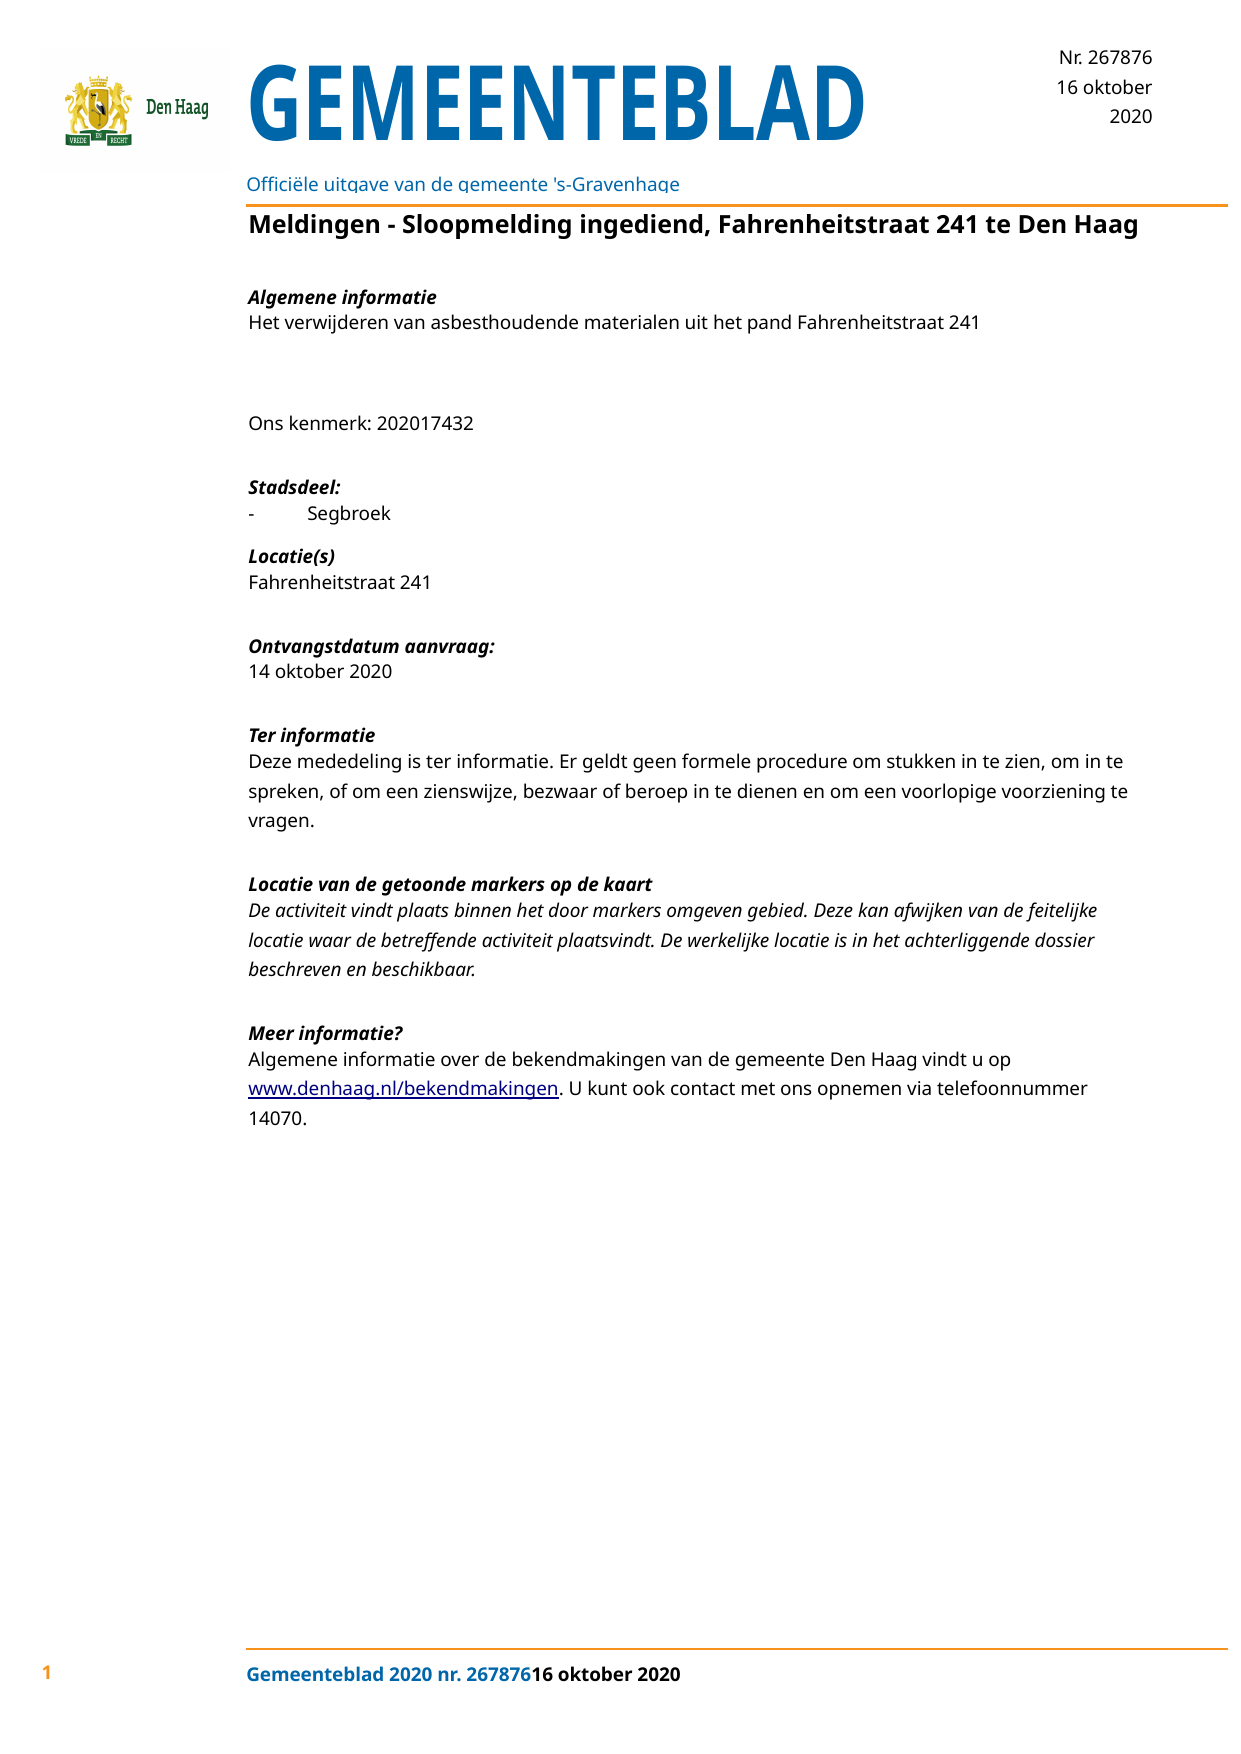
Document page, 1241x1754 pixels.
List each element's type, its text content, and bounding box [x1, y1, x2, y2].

text Ter informatie [248, 723, 1152, 748]
text Het verwijderen van asbesthoudende materialen uit het pand Fahrenheitstraat 241 [248, 309, 1152, 335]
text Ontvangstdatum aanvraag: [248, 633, 1152, 659]
text Algemene informatie over de bekendmakingen van de gemeente Den Haag vindt u op www.denhaag.nl/bekendmakingen. U kunt ook contact met ons opnemen via telefoonnummer 14070. [248, 1046, 1152, 1131]
text Meer informatie? [248, 1020, 1152, 1046]
text Deze mededeling is ter informatie. Er geldt geen formele procedure om stukken in te zien, om in te spreken, of om een zienswijze, bezwaar of beroep in te dienen en om een voorlopige voorziening te vragen. [248, 748, 1152, 833]
text Fahrenheitstraat 241 [248, 569, 1152, 595]
list Segbroek [248, 500, 1152, 526]
text Locatie van de getoonde markers op de kaart [248, 871, 1152, 897]
text Locatie(s) [248, 543, 1152, 569]
picture [41, 47, 231, 172]
text De activiteit vindt plaats binnen het door markers omgeven gebied. Deze kan afwijken van de feitelijke locatie waar de betreffende activiteit plaatsvindt. De werkelijke locatie is in het achterliggende dossier beschreven en beschikbaar. [248, 897, 1152, 982]
text Ons kenmerk: 202017432 [248, 410, 1152, 436]
text 14 oktober 2020 [248, 659, 1152, 684]
text Meldingen - Sloopmelding ingediend, Fahrenheitstraat 241 te Den Haag [248, 207, 1152, 241]
text Stadsdeel: [248, 474, 1152, 500]
text Algemene informatie [248, 284, 1152, 309]
